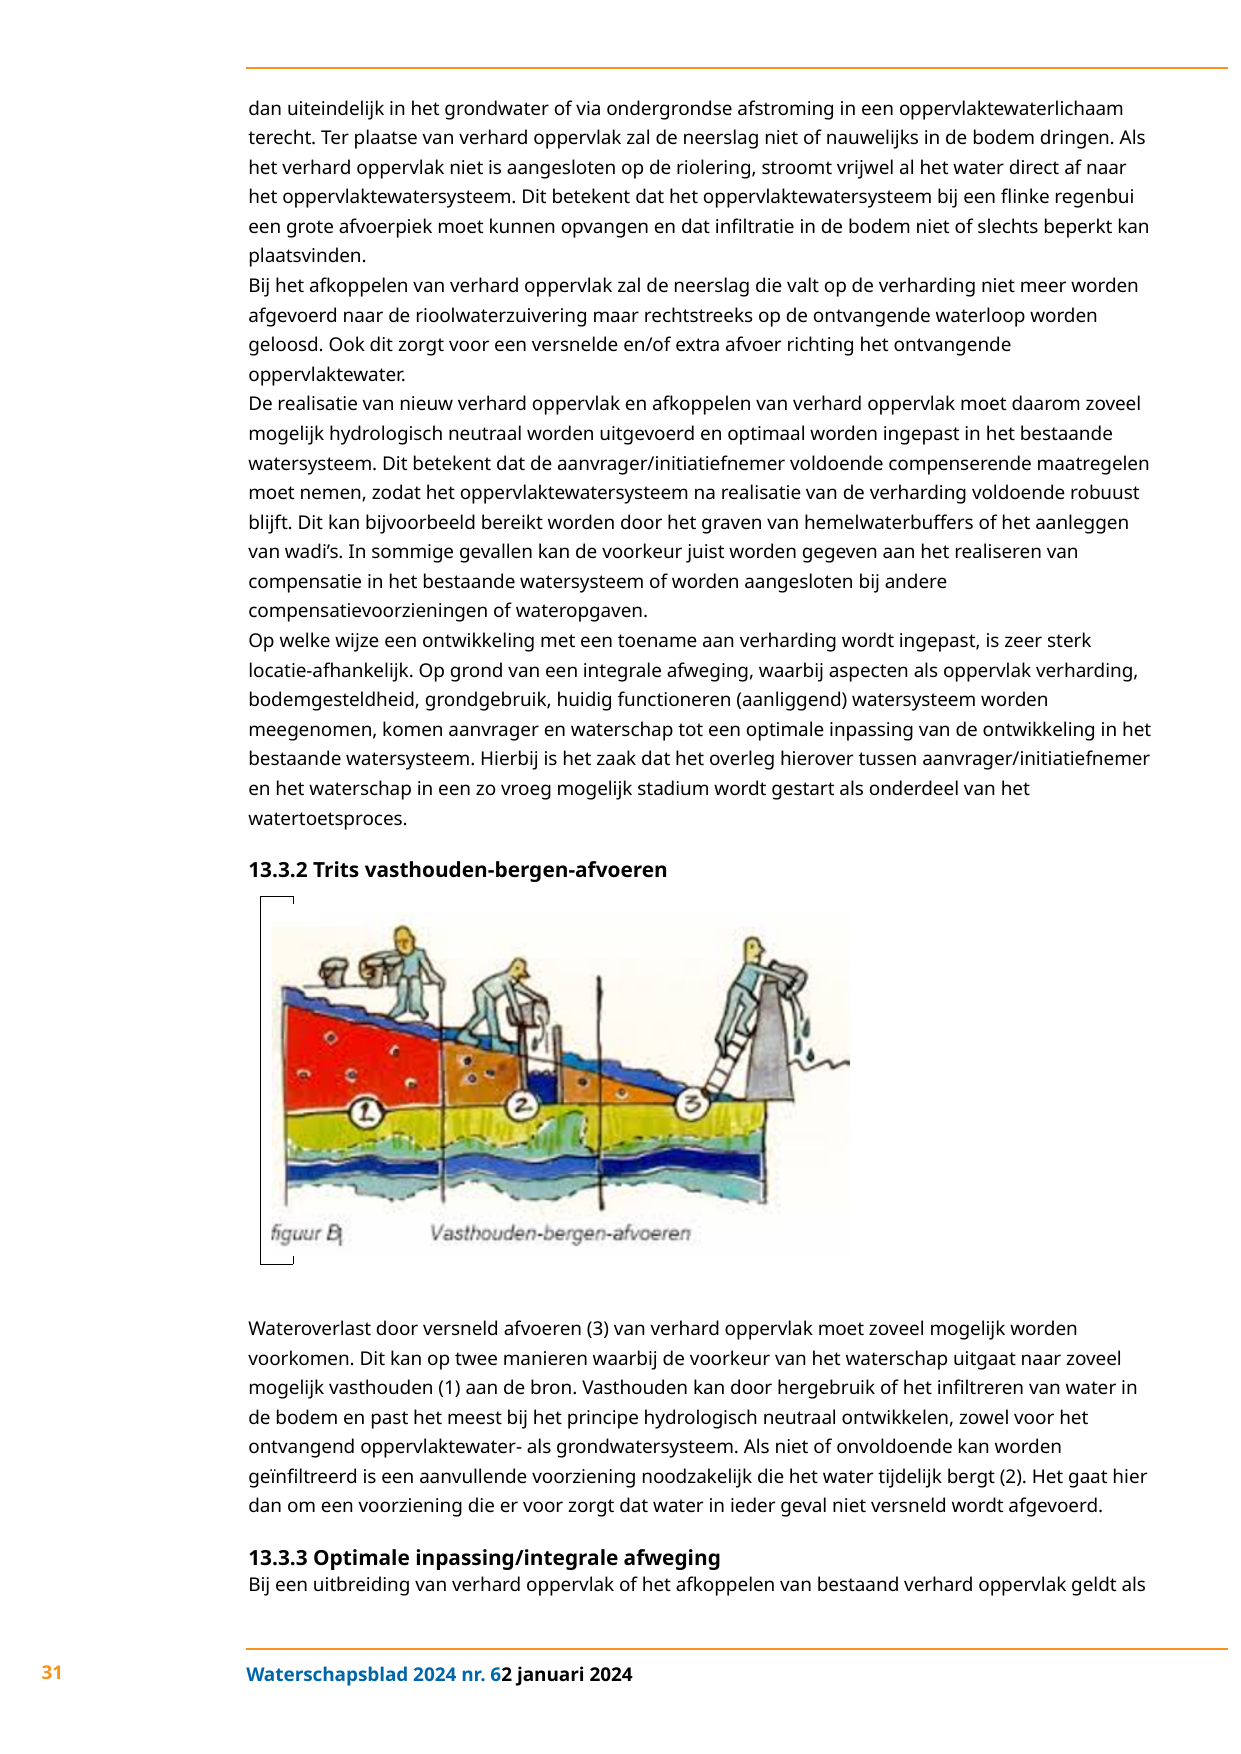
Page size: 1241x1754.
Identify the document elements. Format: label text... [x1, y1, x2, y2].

picture [41, 47, 231, 172]
text Wateroverlast door versneld afvoeren (3) van verhard oppervlak moet zoveel mogelijk worden voorkomen. Dit kan op twee manieren waarbij de voorkeur van het waterschap uitgaat naar zoveel mogelijk vasthouden (1) aan de bron. Vasthouden kan door hergebruik of het infiltreren van water in de bodem en past het meest bij het principe hydrologisch neutraal ontwikkelen, zowel voor het ontvangend oppervlaktewater- als grondwatersysteem. Als niet of onvoldoende kan worden geïnfiltreerd is een aanvullende voorziening noodzakelijk die het water tijdelijk bergt (2). Het gaat hier dan om een voorziening die er voor zorgt dat water in ieder geval niet versneld wordt afgevoerd. [248, 1315, 1152, 1518]
text 13.3.2 Trits vasthouden-bergen-afvoeren [248, 855, 1152, 884]
text 13.3.3 Optimale inpassing/integrale afweging [248, 1543, 1152, 1572]
text dan uiteindelijk in het grondwater of via ondergrondse afstroming in een oppervlaktewaterlichaam terecht. Ter plaatse van verhard oppervlak zal de neerslag niet of nauwelijks in de bodem dringen. Als het verhard oppervlak niet is aangesloten op de riolering, stroomt vrijwel al het water direct af naar het oppervlaktewatersysteem. Dit betekent dat het oppervlaktewatersysteem bij een flinke regenbui een grote afvoerpiek moet kunnen opvangen en dat infiltratie in de bodem niet of slechts beperkt kan plaatsvinden. [248, 95, 1152, 268]
text Op welke wijze een ontwikkeling met een toename aan verharding wordt ingepast, is zeer sterk locatie-afhankelijk. Op grond van een integrale afweging, waarbij aspecten als oppervlak verharding, bodemgesteldheid, grondgebruik, huidig functioneren (aanliggend) watersysteem worden meegenomen, komen aanvrager en waterschap tot een optimale inpassing van de ontwikkeling in het bestaande watersysteem. Hierbij is het zaak dat het overleg hierover tussen aanvrager/initiatiefnemer en het waterschap in een zo vroeg mogelijk stadium wordt gestart als onderdeel van het watertoetsproces. [248, 627, 1152, 831]
text De realisatie van nieuw verhard oppervlak en afkoppelen van verhard oppervlak moet daarom zoveel mogelijk hydrologisch neutraal worden uitgevoerd en optimaal worden ingepast in het bestaande watersysteem. Dit betekent dat de aanvrager/initiatiefnemer voldoende compenserende maatregelen moet nemen, zodat het oppervlaktewatersysteem na realisatie van de verharding voldoende robuust blijft. Dit kan bijvoorbeeld bereikt worden door het graven van hemelwaterbuffers of het aanleggen van wadi’s. In sommige gevallen kan de voorkeur juist worden gegeven aan het realiseren van compensatie in het bestaande watersysteem of worden aangesloten bij andere compensatievoorzieningen of wateropgaven. [248, 391, 1152, 623]
picture [268, 904, 860, 1256]
text Bij het afkoppelen van verhard oppervlak zal de neerslag die valt op de verharding niet meer worden afgevoerd naar de rioolwaterzuivering maar rechtstreeks op de ontvangende waterloop worden geloosd. Ook dit zorgt voor een versnelde en/of extra afvoer richting het ontvangende oppervlaktewater. [248, 272, 1152, 387]
text Bij een uitbreiding van verhard oppervlak of het afkoppelen van bestaand verhard oppervlak geldt als [248, 1572, 1152, 1597]
